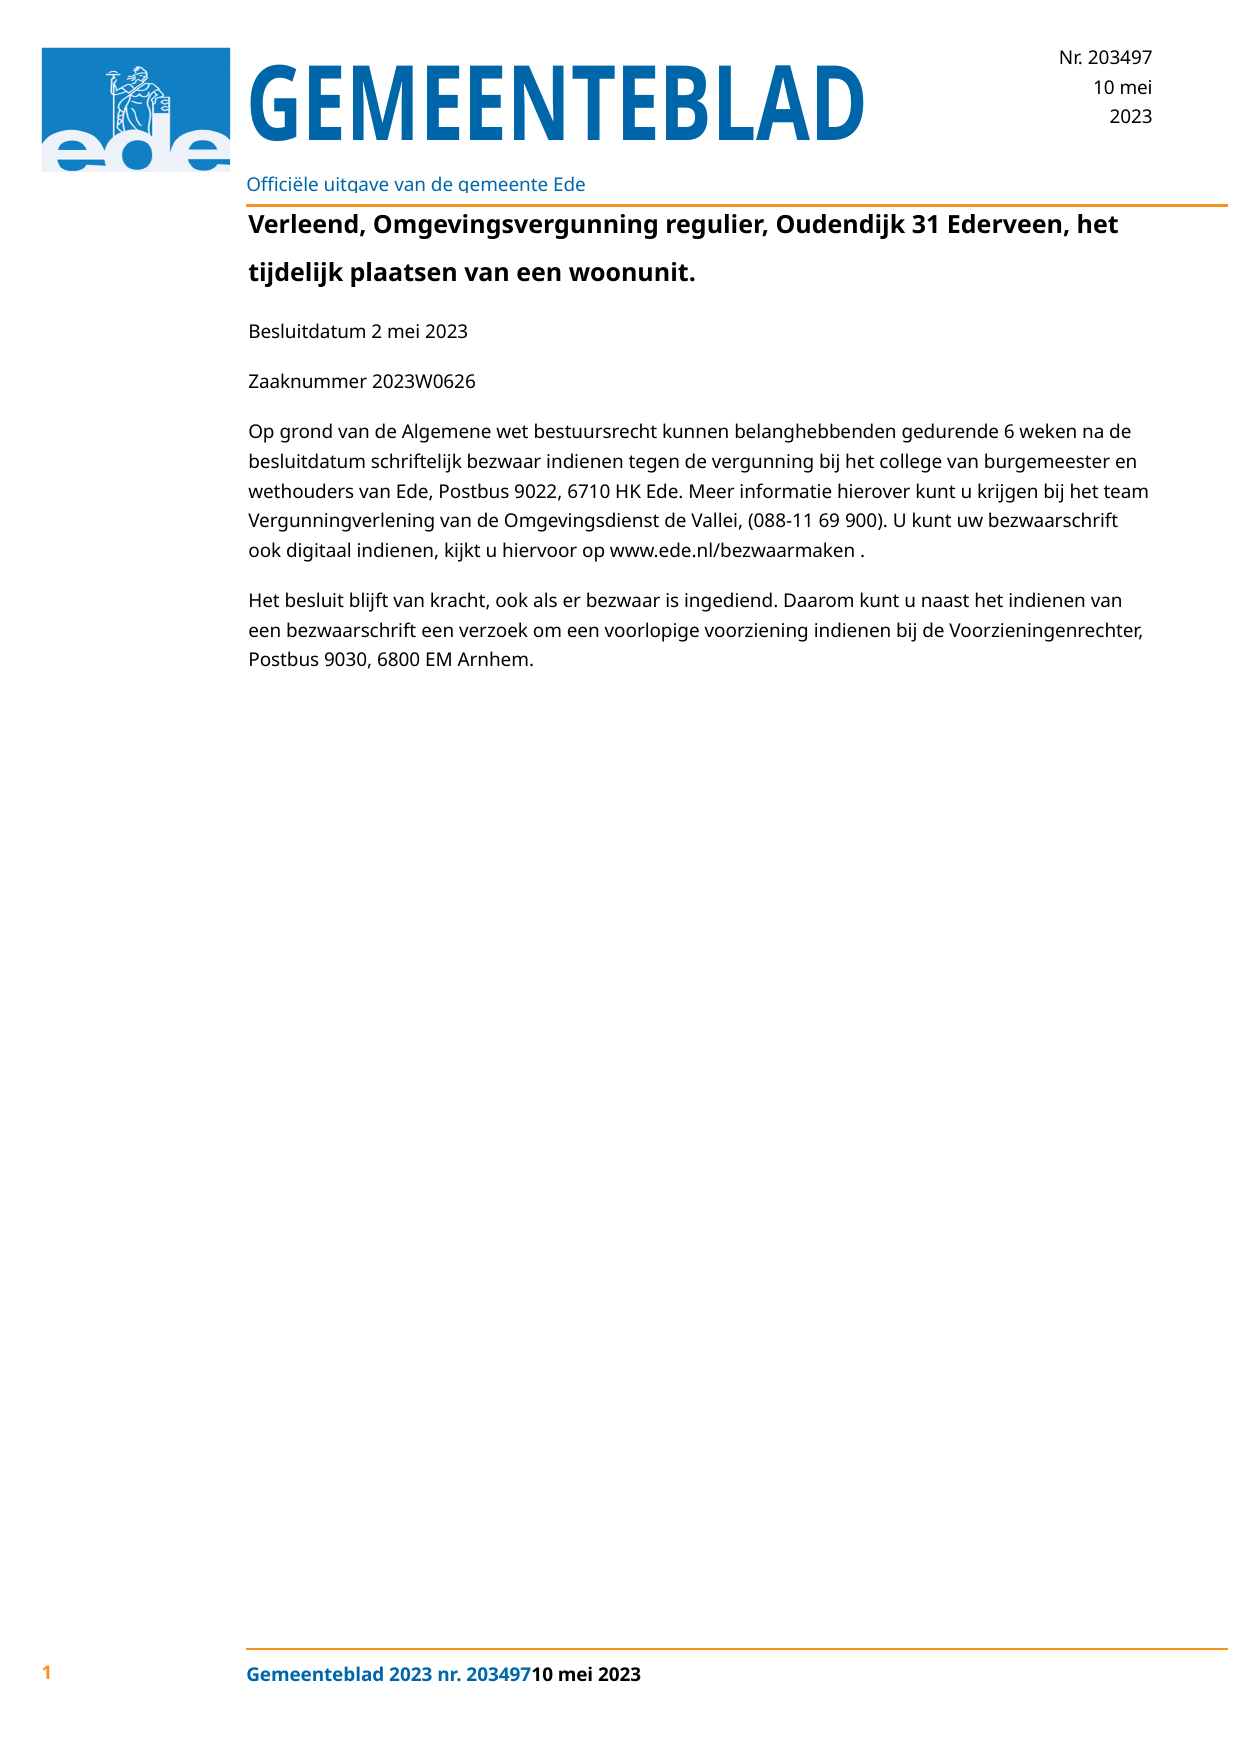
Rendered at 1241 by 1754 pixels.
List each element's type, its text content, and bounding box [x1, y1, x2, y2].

text Verleend, Omgevingsvergunning regulier, Oudendijk 31 Ederveen, het tijdelijk plaatsen van een woonunit. [248, 207, 1152, 288]
text Zaaknummer 2023W0626 [248, 368, 1152, 394]
text Op grond van de Algemene wet bestuursrecht kunnen belanghebbenden gedurende 6 weken na de besluitdatum schriftelijk bezwaar indienen tegen de vergunning bij het college van burgemeester en wethouders van Ede, Postbus 9022, 6710 HK Ede. Meer informatie hierover kunt u krijgen bij het team Vergunningverlening van de Omgevingsdienst de Vallei, (088-11 69 900). U kunt uw bezwaarschrift ook digitaal indienen, kijkt u hiervoor op www.ede.nl/bezwaarmaken . [248, 419, 1152, 563]
text Besluitdatum 2 mei 2023 [248, 318, 1152, 344]
text Het besluit blijft van kracht, ook als er bezwaar is ingediend. Daarom kunt u naast het indienen van een bezwaarschrift een verzoek om een voorlopige voorziening indienen bij de Voorzieningenrechter, Postbus 9030, 6800 EM Arnhem. [248, 587, 1152, 672]
picture [41, 47, 231, 172]
